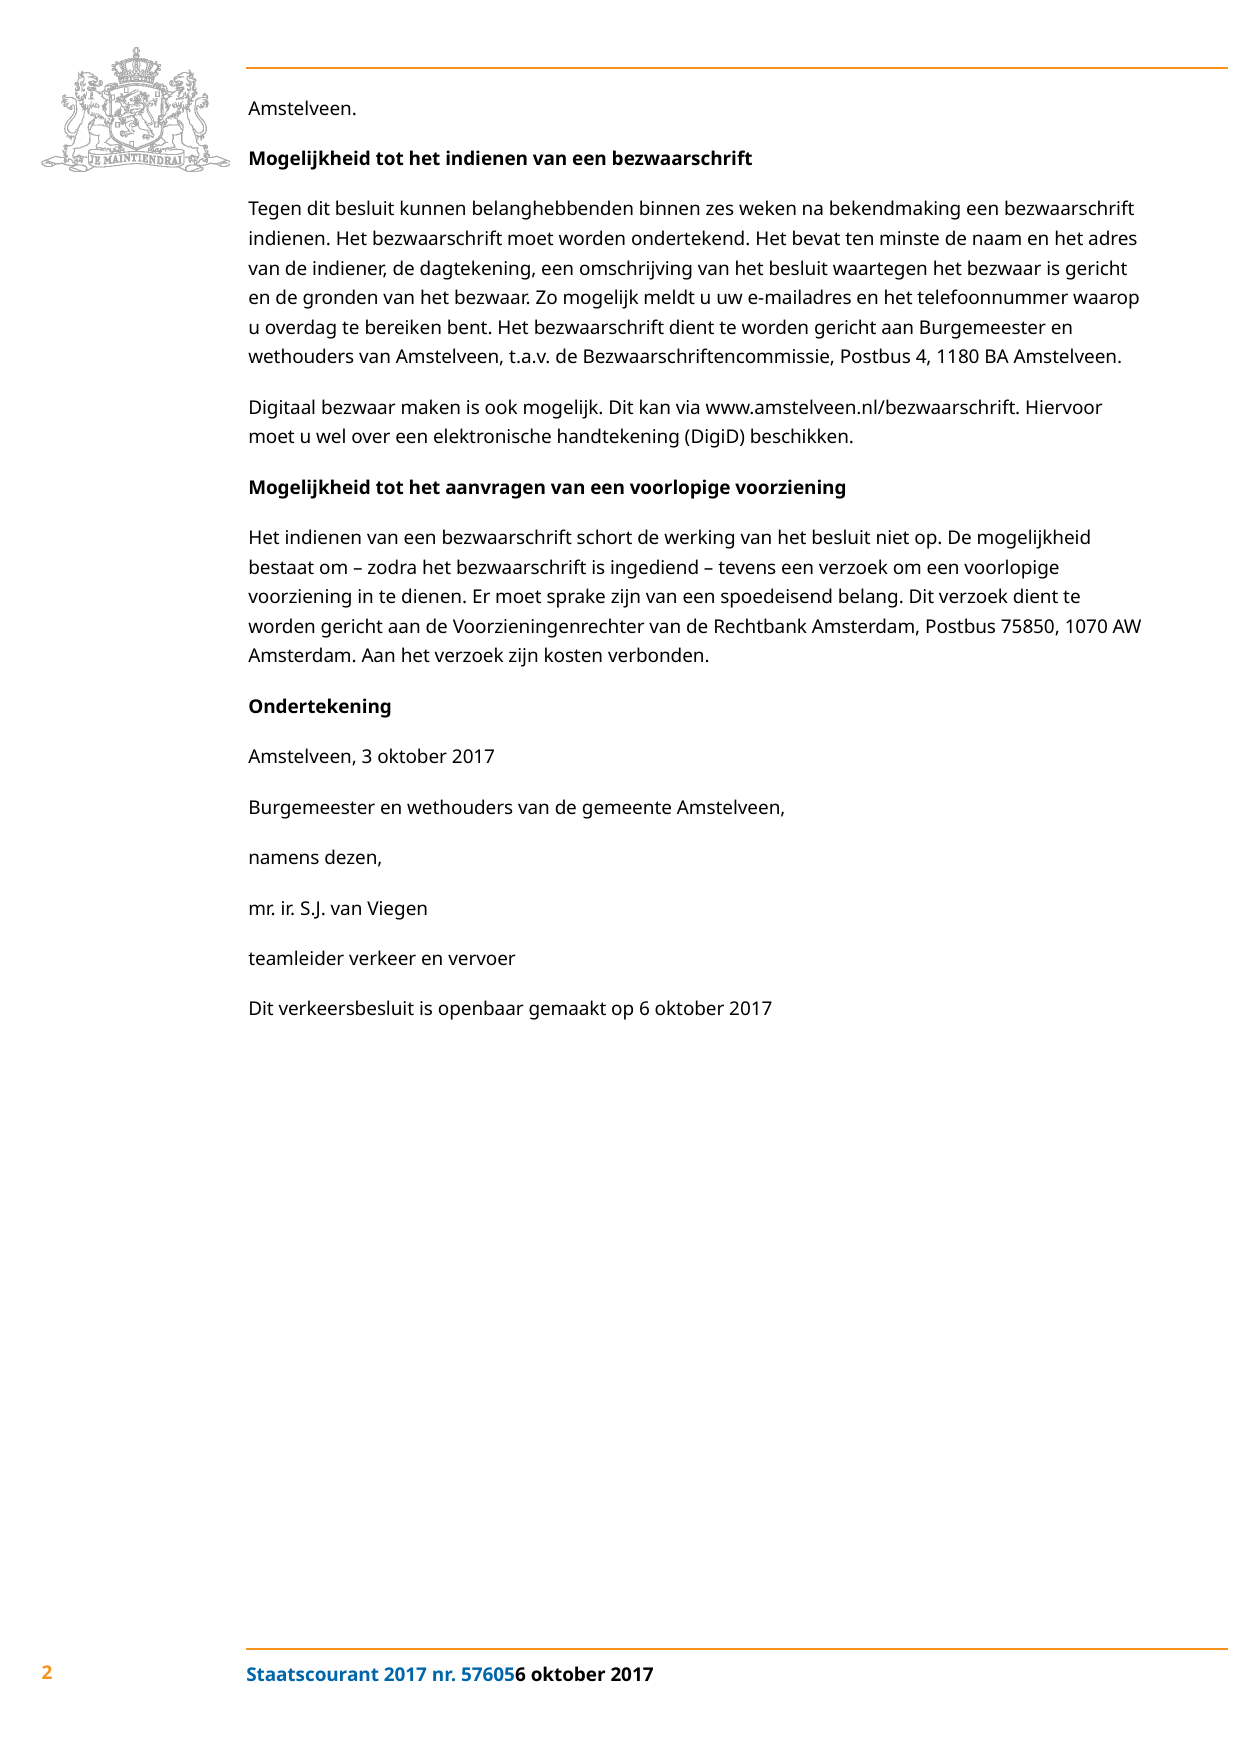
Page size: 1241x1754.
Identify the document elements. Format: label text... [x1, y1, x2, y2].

text mr. ir. S.J. van Viegen [248, 895, 1152, 921]
text Het indienen van een bezwaarschrift schort de werking van het besluit niet op. De mogelijkheid bestaat om – zodra het bezwaarschrift is ingediend – tevens een verzoek om een voorlopige voorziening in te dienen. Er moet sprake zijn van een spoedeisend belang. Dit verzoek dient te worden gericht aan de Voorzieningenrechter van de Rechtbank Amsterdam, Postbus 75850, 1070 AW Amsterdam. Aan het verzoek zijn kosten verbonden. [248, 524, 1152, 668]
text teamleider verkeer en vervoer [248, 945, 1152, 971]
text Dit verkeersbesluit is openbaar gemaakt op 6 oktober 2017 [248, 996, 1152, 1021]
text Tegen dit besluit kunnen belanghebbenden binnen zes weken na bekendmaking een bezwaarschrift indienen. Het bezwaarschrift moet worden ondertekend. Het bevat ten minste de naam en het adres van de indiener, de dagtekening, een omschrijving van het besluit waartegen het bezwaar is gericht en de gronden van het bezwaar. Zo mogelijk meldt u uw e-mailadres en het telefoonnummer waarop u overdag te bereiken bent. Het bezwaarschrift dient te worden gericht aan Burgemeester en wethouders van Amstelveen, t.a.v. de Bezwaarschriftencommissie, Postbus 4, 1180 BA Amstelveen. [248, 196, 1152, 369]
picture [41, 47, 231, 172]
text Burgemeester en wethouders van de gemeente Amstelveen, [248, 794, 1152, 820]
text Digitaal bezwaar maken is ook mogelijk. Dit kan via www.amstelveen.nl/bezwaarschrift. Hiervoor moet u wel over een elektronische handtekening (DigiD) beschikken. [248, 394, 1152, 449]
text Mogelijkheid tot het indienen van een bezwaarschrift [248, 145, 1152, 171]
text Ondertekening [248, 693, 1152, 719]
text Amstelveen, 3 oktober 2017 [248, 743, 1152, 769]
text Amstelveen. [248, 95, 1152, 121]
text namens dezen, [248, 844, 1152, 870]
text Mogelijkheid tot het aanvragen van een voorlopige voorziening [248, 474, 1152, 500]
